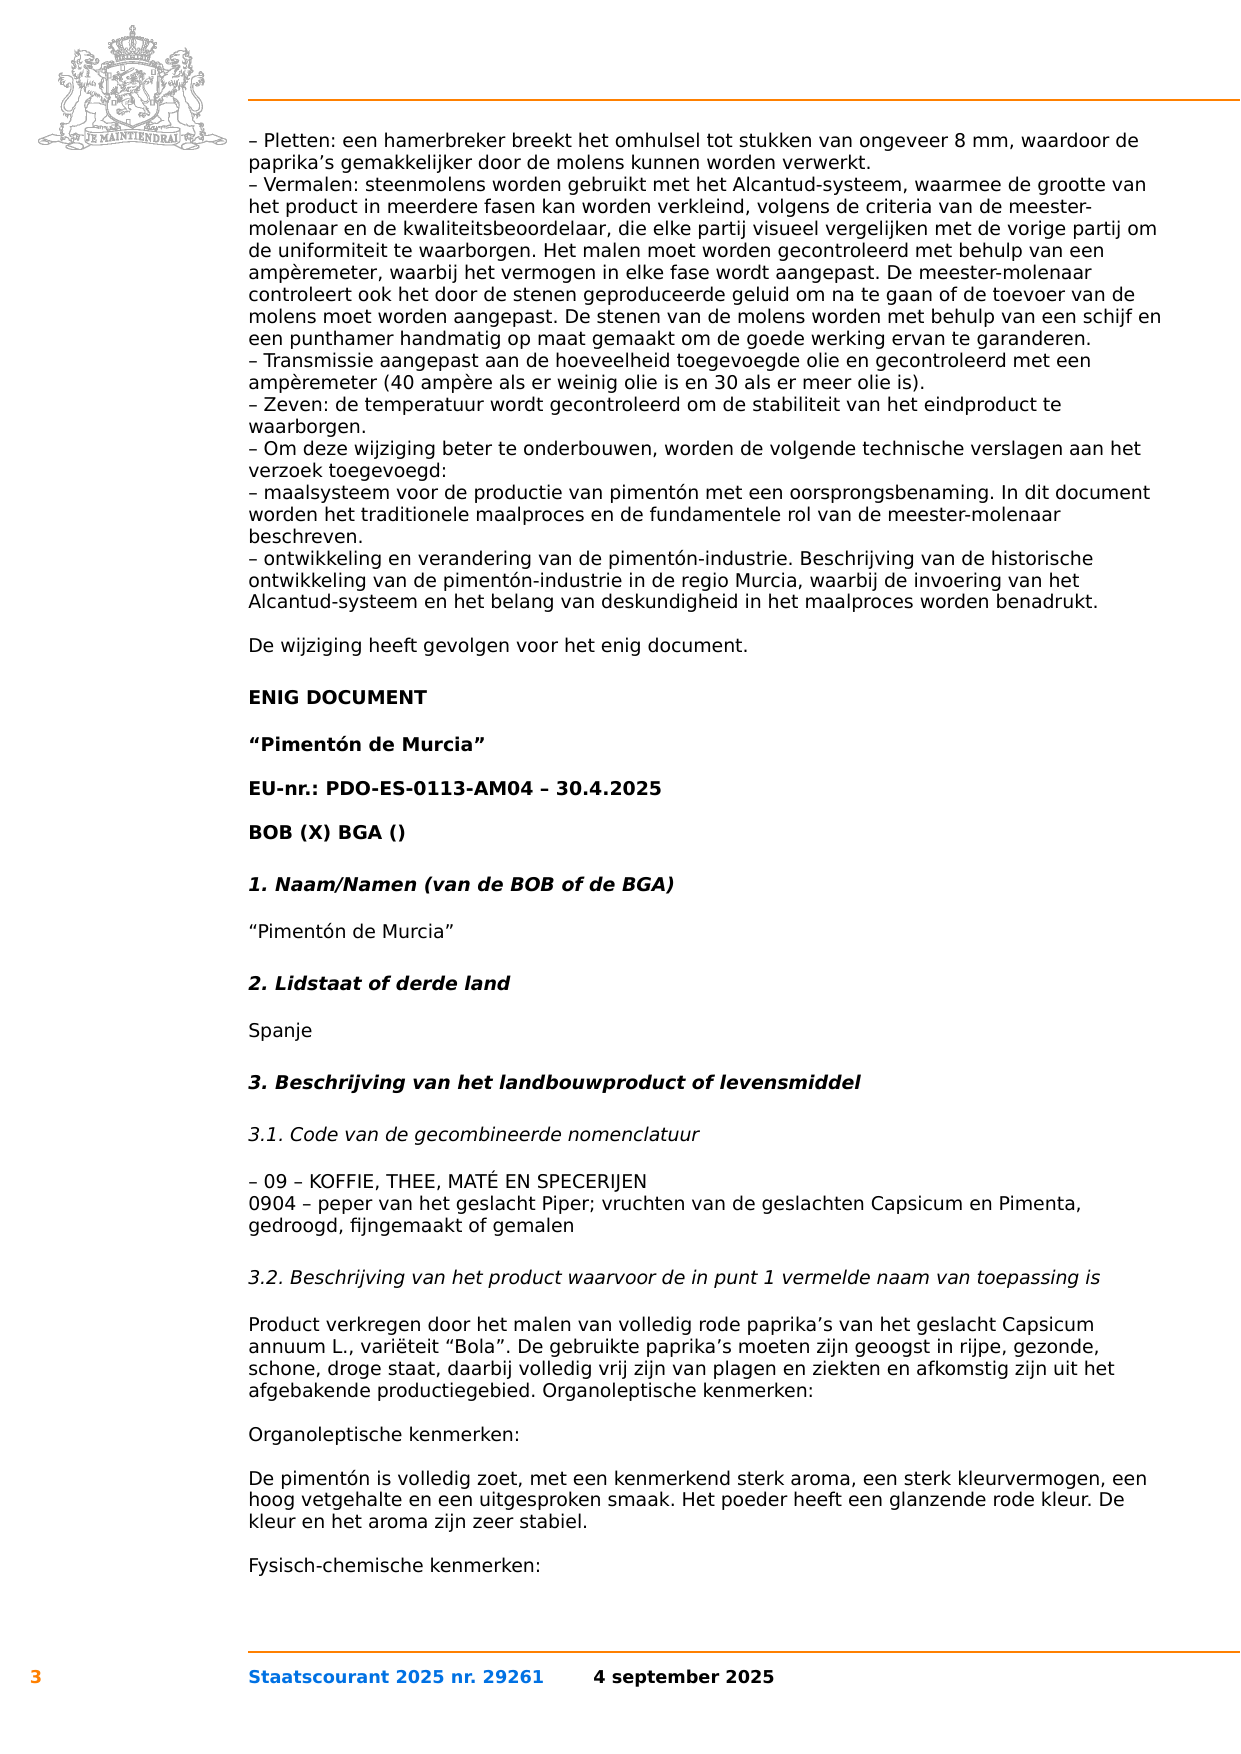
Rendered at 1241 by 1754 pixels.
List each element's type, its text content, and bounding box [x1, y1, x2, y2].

text Organoleptische kenmerken: [248, 1423, 1163, 1446]
text – 09 – KOFFIE, THEE, MATÉ EN SPECERIJEN [248, 1171, 1163, 1193]
text – Om deze wijziging beter te onderbouwen, worden de volgende technische verslagen aan het verzoek toegevoegd: [248, 438, 1163, 482]
text Product verkregen door het malen van volledig rode paprika’s van het geslacht Capsicum annuum L., variëteit “Bola”. De gebruikte paprika’s moeten zijn geoogst in rijpe, gezonde, schone, droge staat, daarbij volledig vrij zijn van plagen en ziekten en afkomstig zijn uit het afgebakende productiegebied. Organoleptische kenmerken: [248, 1314, 1163, 1402]
subtitle 3.1. Code van de gecombineerde nomenclatuur [248, 1124, 1163, 1146]
text – Vermalen: steenmolens worden gebruikt met het Alcantud-systeem, waarmee de grootte van het product in meerdere fasen kan worden verkleind, volgens de criteria van de meester-molenaar en de kwaliteitsbeoordelaar, die elke partij visueel vergelijken met de vorige partij om de uniformiteit te waarborgen. Het malen moet worden gecontroleerd met behulp van een ampèremeter, waarbij het vermogen in elke fase wordt aangepast. De meester-molenaar controleert ook het door de stenen geproduceerde geluid om na te gaan of de toevoer van de molens moet worden aangepast. De stenen van de molens worden met behulp van een schijf en een punthamer handmatig op maat gemaakt om de goede werking ervan te garanderen. [248, 174, 1163, 350]
subtitle ENIG DOCUMENT [248, 687, 1163, 709]
text – maalsysteem voor de productie van pimentón met een oorsprongsbenaming. In dit document worden het traditionele maalproces en de fundamentele rol van de meester-molenaar beschreven. [248, 482, 1163, 547]
text – Pletten: een hamerbreker breekt het omhulsel tot stukken van ongeveer 8 mm, waardoor de paprika’s gemakkelijker door de molens kunnen worden verwerkt. [248, 130, 1163, 174]
text Fysisch-chemische kenmerken: [248, 1555, 1163, 1577]
subtitle 3. Beschrijving van het landbouwproduct of levensmiddel [248, 1072, 1163, 1094]
text 0904 – peper van het geslacht Piper; vruchten van de geslachten Capsicum en Pimenta, gedroogd, fijngemaakt of gemalen [248, 1193, 1163, 1237]
text BOB (X) BGA () [248, 822, 1163, 844]
text EU-nr.: PDO-ES-0113-AM04 – 30.4.2025 [248, 778, 1163, 800]
text De wijziging heeft gevolgen voor het enig document. [248, 635, 1163, 657]
text De pimentón is volledig zoet, met een kenmerkend sterk aroma, een sterk kleurvermogen, een hoog vetgehalte en een uitgesproken smaak. Het poeder heeft een glanzende rode kleur. De kleur en het aroma zijn zeer stabiel. [248, 1467, 1163, 1533]
text “Pimentón de Murcia” [248, 921, 1163, 943]
text “Pimentón de Murcia” [248, 734, 1163, 756]
subtitle 3.2. Beschrijving van het product waarvoor de in punt 1 vermelde naam van toepassing is [248, 1267, 1163, 1289]
text Spanje [248, 1020, 1163, 1042]
picture [38, 25, 227, 150]
text – Transmissie aangepast aan de hoeveelheid toegevoegde olie en gecontroleerd met een ampèremeter (40 ampère als er weinig olie is en 30 als er meer olie is). [248, 350, 1163, 394]
subtitle 1. Naam/Namen (van de BOB of de BGA) [248, 874, 1163, 896]
text – ontwikkeling en verandering van de pimentón-industrie. Beschrijving van de historische ontwikkeling van de pimentón-industrie in de regio Murcia, waarbij de invoering van het Alcantud-systeem en het belang van deskundigheid in het maalproces worden benadrukt. [248, 547, 1163, 613]
text – Zeven: de temperatuur wordt gecontroleerd om de stabiliteit van het eindproduct te waarborgen. [248, 394, 1163, 438]
subtitle 2. Lidstaat of derde land [248, 973, 1163, 995]
